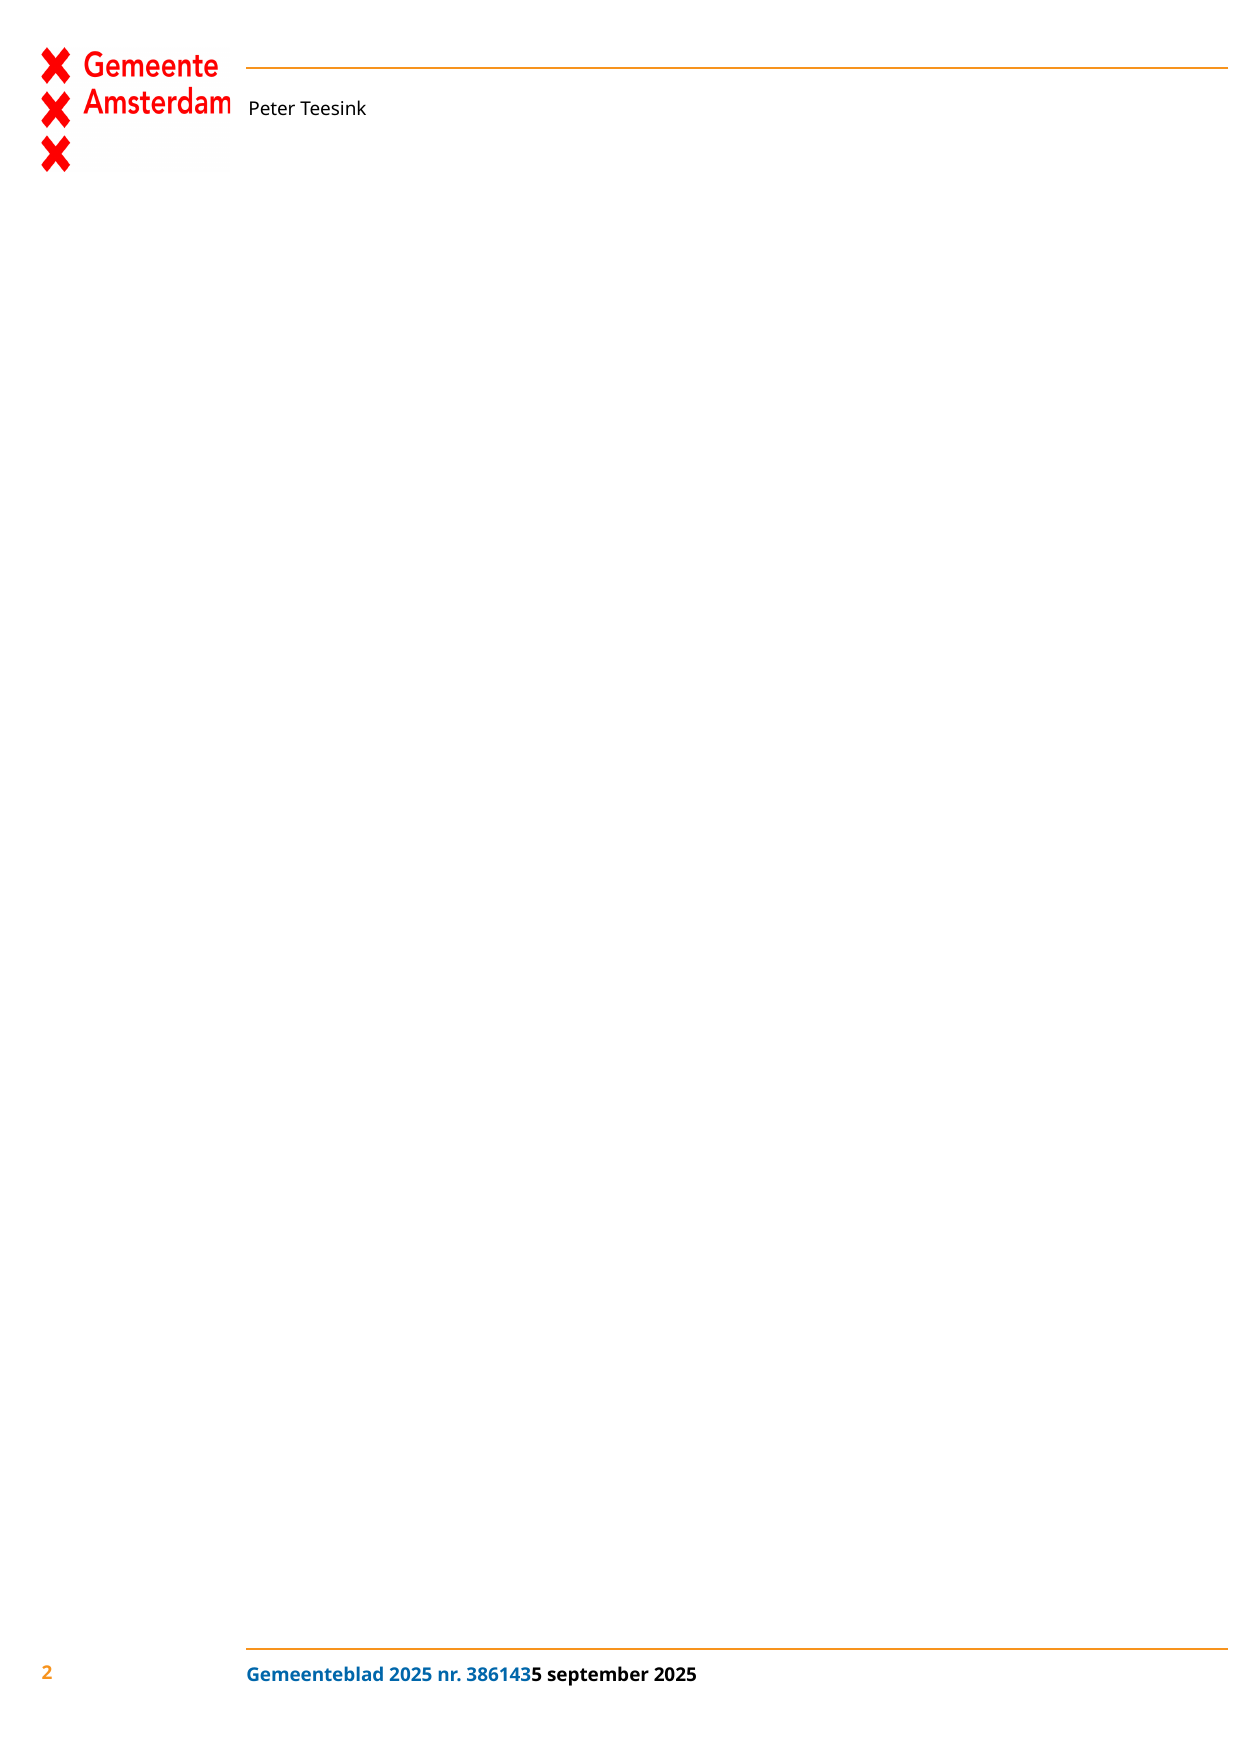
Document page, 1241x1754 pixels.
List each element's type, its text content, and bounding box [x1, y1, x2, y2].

text Peter Teesink [248, 95, 1152, 121]
picture [41, 47, 231, 172]
